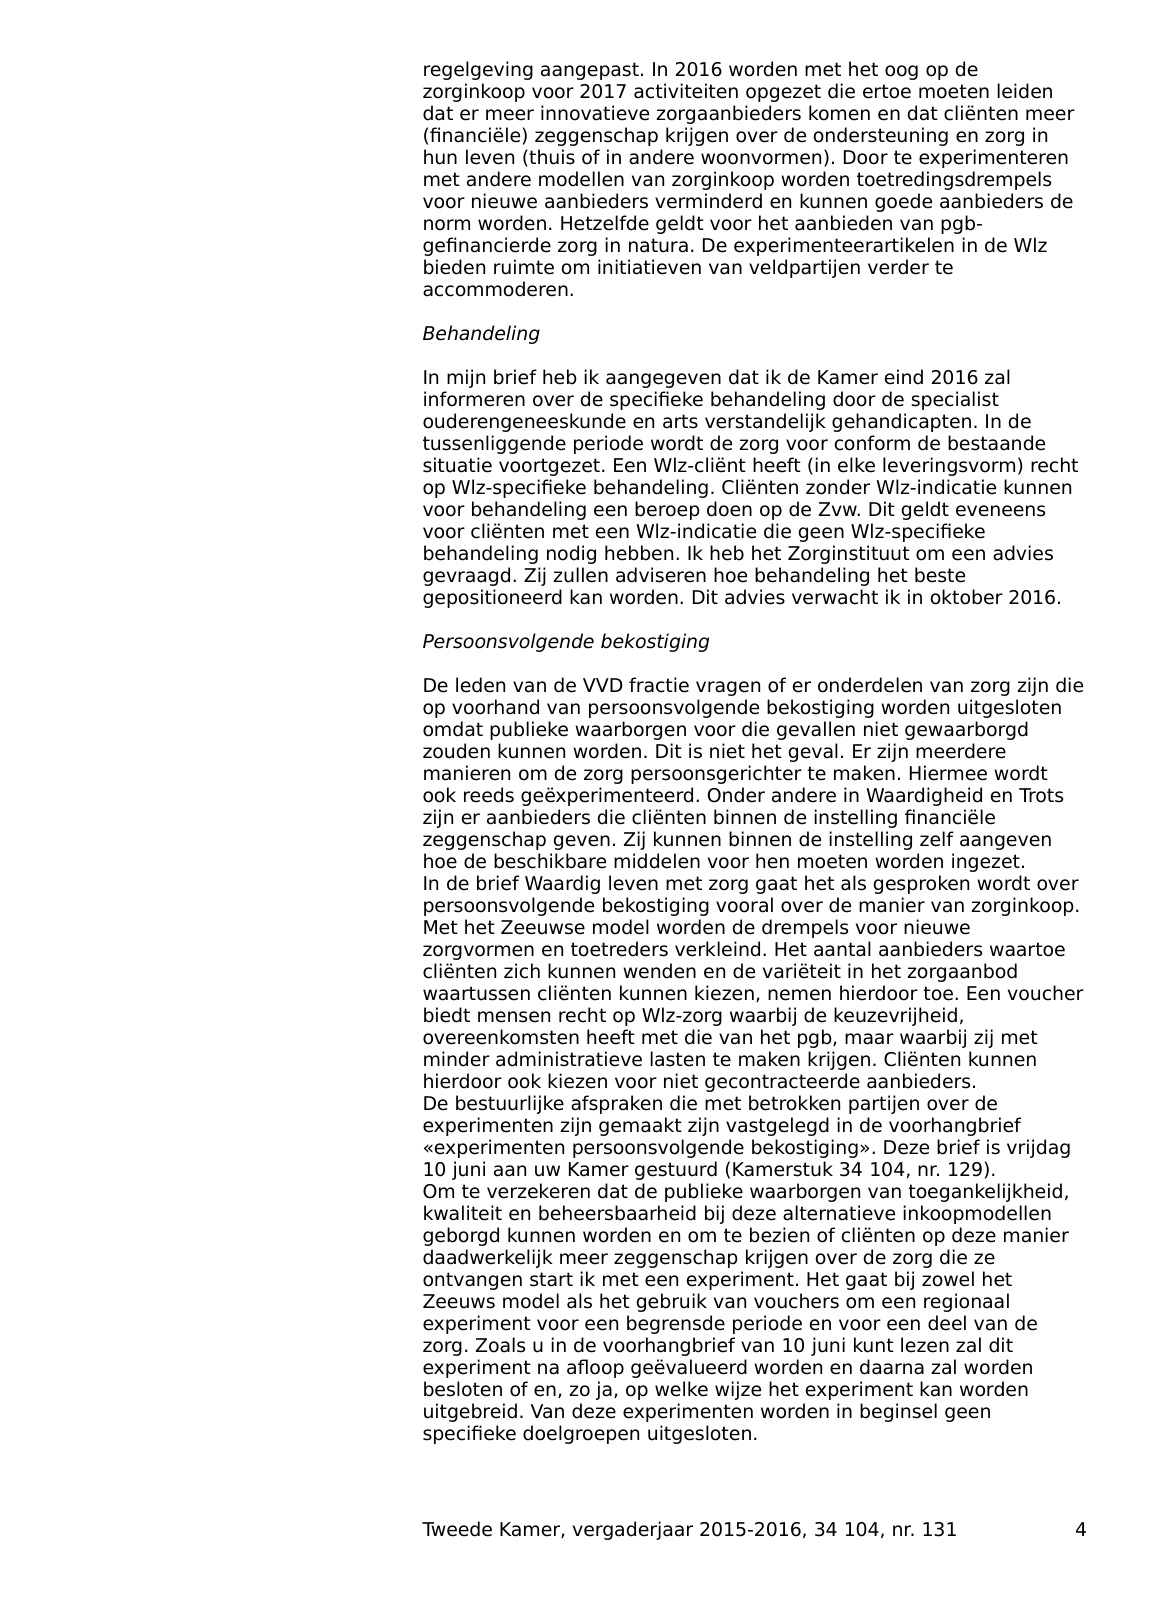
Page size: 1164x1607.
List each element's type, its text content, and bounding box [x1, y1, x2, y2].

text De bestuurlijke afspraken die met betrokken partijen over de experimenten zijn gemaakt zijn vastgelegd in de voorhangbrief «experimenten persoonsvolgende bekostiging». Deze brief is vrijdag 10 juni aan uw Kamer gestuurd (Kamerstuk 34 104, nr. 129). [422, 1093, 1087, 1181]
text De leden van de VVD fractie vragen of er onderdelen van zorg zijn die op voorhand van persoonsvolgende bekostiging worden uitgesloten omdat publieke waarborgen voor die gevallen niet gewaarborgd zouden kunnen worden. Dit is niet het geval. Er zijn meerdere manieren om de zorg persoonsgerichter te maken. Hiermee wordt ook reeds geëxperimenteerd. Onder andere in Waardigheid en Trots zijn er aanbieders die cliënten binnen de instelling financiële zeggenschap geven. Zij kunnen binnen de instelling zelf aangeven hoe de beschikbare middelen voor hen moeten worden ingezet. [422, 675, 1087, 873]
subtitle Behandeling [422, 323, 1087, 345]
text In mijn brief heb ik aangegeven dat ik de Kamer eind 2016 zal informeren over de specifieke behandeling door de specialist ouderengeneeskunde en arts verstandelijk gehandicapten. In de tussenliggende periode wordt de zorg voor conform de bestaande situatie voortgezet. Een Wlz-cliënt heeft (in elke leveringsvorm) recht op Wlz-specifieke behandeling. Cliënten zonder Wlz-indicatie kunnen voor behandeling een beroep doen op de Zvw. Dit geldt eveneens voor cliënten met een Wlz-indicatie die geen Wlz-specifieke behandeling nodig hebben. Ik heb het Zorginstituut om een advies gevraagd. Zij zullen adviseren hoe behandeling het beste gepositioneerd kan worden. Dit advies verwacht ik in oktober 2016. [422, 367, 1087, 609]
text regelgeving aangepast. In 2016 worden met het oog op de zorginkoop voor 2017 activiteiten opgezet die ertoe moeten leiden dat er meer innovatieve zorgaanbieders komen en dat cliënten meer (financiële) zeggenschap krijgen over de ondersteuning en zorg in hun leven (thuis of in andere woonvormen). Door te experimenteren met andere modellen van zorginkoop worden toetredingsdrempels voor nieuwe aanbieders verminderd en kunnen goede aanbieders de norm worden. Hetzelfde geldt voor het aanbieden van pgb-gefinancierde zorg in natura. De experimenteerartikelen in de Wlz bieden ruimte om initiatieven van veldpartijen verder te accommoderen. [422, 59, 1087, 301]
subtitle Persoonsvolgende bekostiging [422, 631, 1087, 653]
text In de brief Waardig leven met zorg gaat het als gesproken wordt over persoonsvolgende bekostiging vooral over de manier van zorginkoop. Met het Zeeuwse model worden de drempels voor nieuwe zorgvormen en toetreders verkleind. Het aantal aanbieders waartoe cliënten zich kunnen wenden en de variëteit in het zorgaanbod waartussen cliënten kunnen kiezen, nemen hierdoor toe. Een voucher biedt mensen recht op Wlz-zorg waarbij de keuzevrijheid, overeenkomsten heeft met die van het pgb, maar waarbij zij met minder administratieve lasten te maken krijgen. Cliënten kunnen hierdoor ook kiezen voor niet gecontracteerde aanbieders. [422, 873, 1087, 1093]
text Om te verzekeren dat de publieke waarborgen van toegankelijkheid, kwaliteit en beheersbaarheid bij deze alternatieve inkoopmodellen geborgd kunnen worden en om te bezien of cliënten op deze manier daadwerkelijk meer zeggenschap krijgen over de zorg die ze ontvangen start ik met een experiment. Het gaat bij zowel het Zeeuws model als het gebruik van vouchers om een regionaal experiment voor een begrensde periode en voor een deel van de zorg. Zoals u in de voorhangbrief van 10 juni kunt lezen zal dit experiment na afloop geëvalueerd worden en daarna zal worden besloten of en, zo ja, op welke wijze het experiment kan worden uitgebreid. Van deze experimenten worden in beginsel geen specifieke doelgroepen uitgesloten. [422, 1181, 1087, 1444]
